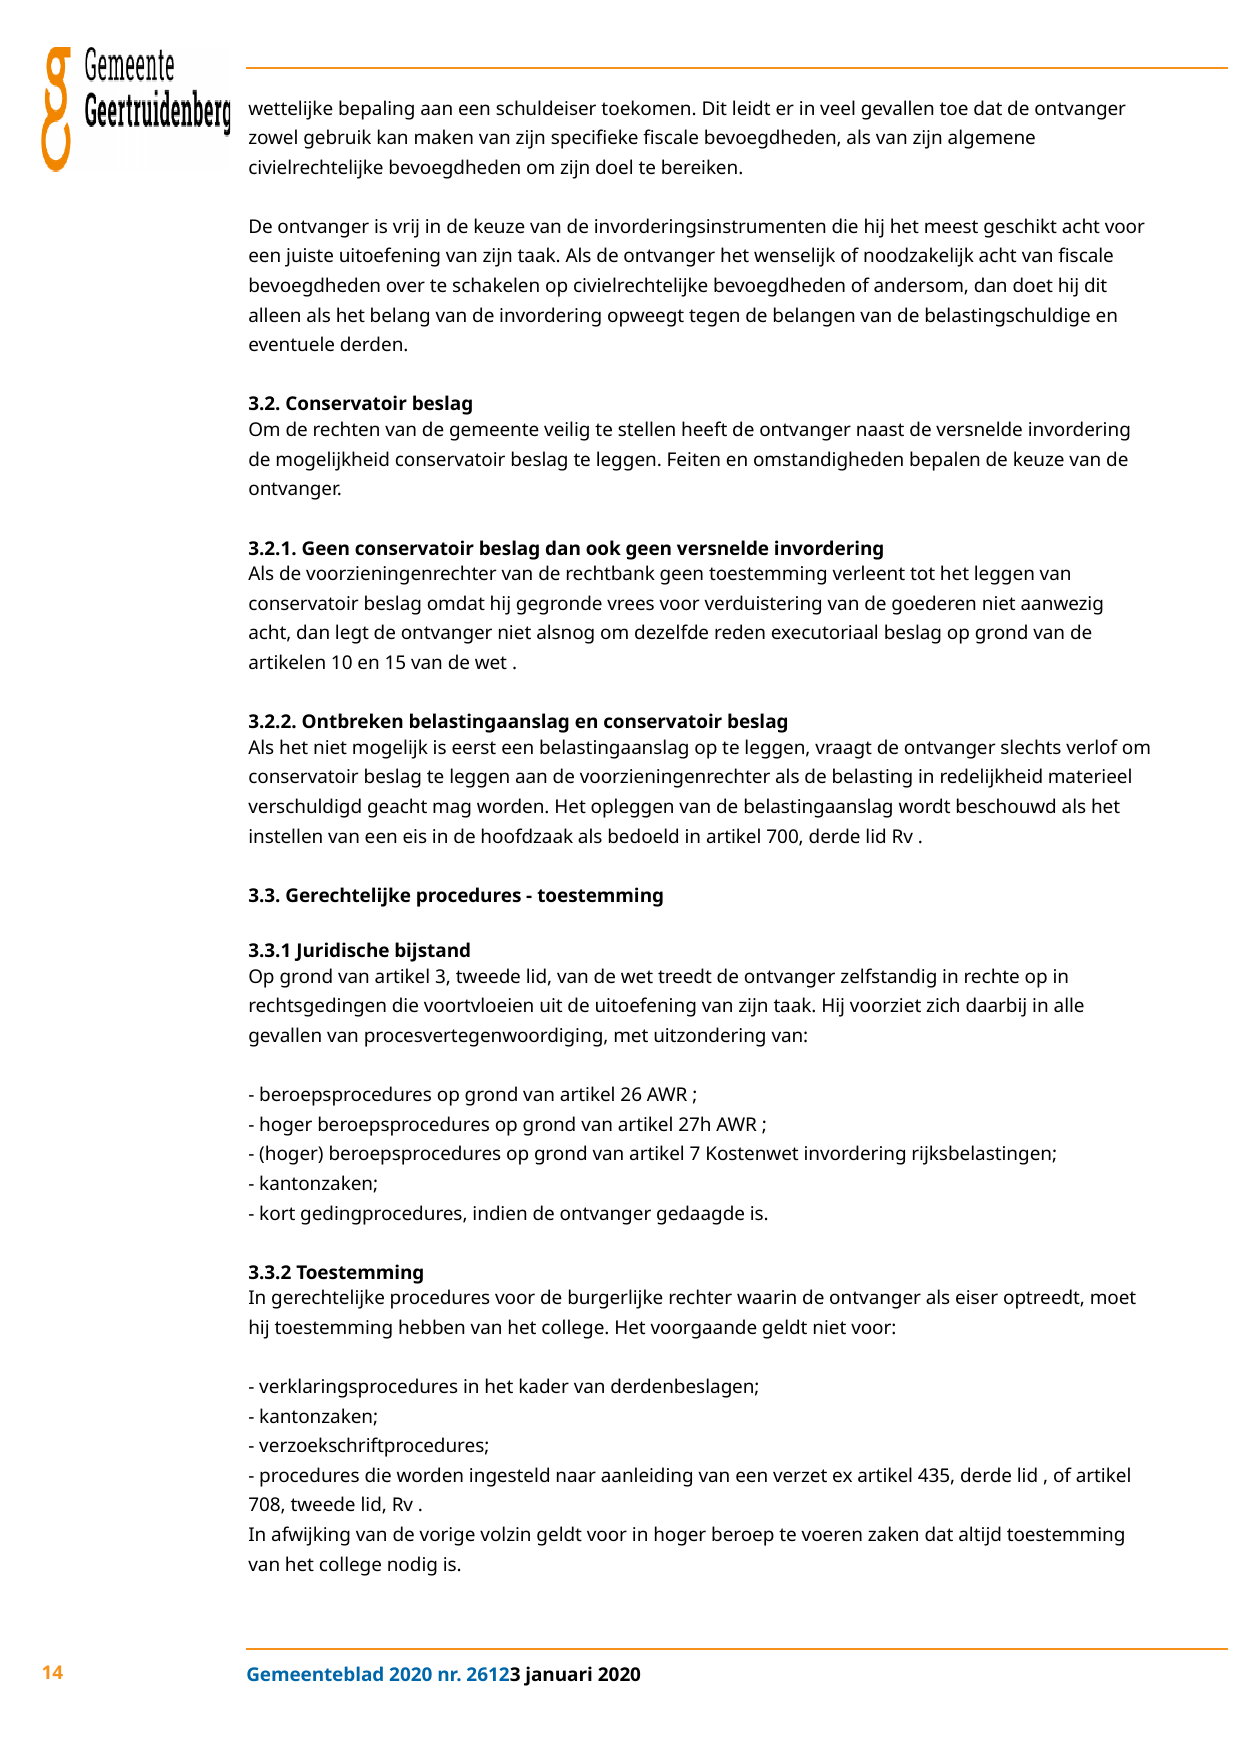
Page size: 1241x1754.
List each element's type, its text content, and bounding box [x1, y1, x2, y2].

text 3.2. Conservatoir beslag [248, 391, 1152, 416]
text De ontvanger is vrij in de keuze van de invorderingsinstrumenten die hij het meest geschikt acht voor een juiste uitoefening van zijn taak. Als de ontvanger het wenselijk of noodzakelijk acht van fiscale bevoegdheden over te schakelen op civielrechtelijke bevoegdheden of andersom, dan doet hij dit alleen als het belang van de invordering opweegt tegen de belangen van de belastingschuldige en eventuele derden. [248, 213, 1152, 357]
text Op grond van artikel 3, tweede lid, van de wet treedt de ontvanger zelfstandig in rechte op in rechtsgedingen die voortvloeien uit de uitoefening van zijn taak. Hij voorziet zich daarbij in alle gevallen van procesvertegenwoordiging, met uitzondering van: [248, 963, 1152, 1048]
text 3.3.1 Juridische bijstand [248, 937, 1152, 963]
text In afwijking van de vorige volzin geldt voor in hoger beroep te voeren zaken dat altijd toestemming van het college nodig is. [248, 1521, 1152, 1577]
text 3.2.2. Ontbreken belastingaanslag en conservatoir beslag [248, 708, 1152, 734]
text - verzoekschriftprocedures; [248, 1432, 1152, 1458]
picture [41, 47, 231, 172]
text 3.3.2 Toestemming [248, 1259, 1152, 1284]
text - kantonzaken; [248, 1403, 1152, 1429]
text Als de voorzieningenrechter van de rechtbank geen toestemming verleent tot het leggen van conservatoir beslag omdat hij gegronde vrees voor verduistering van de goederen niet aanwezig acht, dan legt de ontvanger niet alsnog om dezelfde reden executoriaal beslag op grond van de artikelen 10 en 15 van de wet . [248, 560, 1152, 675]
text - (hoger) beroepsprocedures op grond van artikel 7 Kostenwet invordering rijksbelastingen; [248, 1141, 1152, 1166]
text - kantonzaken; [248, 1170, 1152, 1196]
text - beroepsprocedures op grond van artikel 26 AWR ; [248, 1081, 1152, 1107]
text - hoger beroepsprocedures op grond van artikel 27h AWR ; [248, 1111, 1152, 1137]
text - procedures die worden ingesteld naar aanleiding van een verzet ex artikel 435, derde lid , of artikel 708, tweede lid, Rv . [248, 1462, 1152, 1517]
text wettelijke bepaling aan een schuldeiser toekomen. Dit leidt er in veel gevallen toe dat de ontvanger zowel gebruik kan maken van zijn specifieke fiscale bevoegdheden, als van zijn algemene civielrechtelijke bevoegdheden om zijn doel te bereiken. [248, 95, 1152, 180]
text Om de rechten van de gemeente veilig te stellen heeft de ontvanger naast de versnelde invordering de mogelijkheid conservatoir beslag te leggen. Feiten en omstandigheden bepalen de keuze van de ontvanger. [248, 416, 1152, 501]
text - kort gedingprocedures, indien de ontvanger gedaagde is. [248, 1200, 1152, 1225]
text In gerechtelijke procedures voor de burgerlijke rechter waarin de ontvanger als eiser optreedt, moet hij toestemming hebben van het college. Het voorgaande geldt niet voor: [248, 1284, 1152, 1340]
text 3.3. Gerechtelijke procedures - toestemming [248, 882, 1152, 908]
text Als het niet mogelijk is eerst een belastingaanslag op te leggen, vraagt de ontvanger slechts verlof om conservatoir beslag te leggen aan de voorzieningenrechter als de belasting in redelijkheid materieel verschuldigd geacht mag worden. Het opleggen van de belastingaanslag wordt beschouwd als het instellen van een eis in de hoofdzaak als bedoeld in artikel 700, derde lid Rv . [248, 734, 1152, 848]
text - verklaringsprocedures in het kader van derdenbeslagen; [248, 1373, 1152, 1399]
text 3.2.1. Geen conservatoir beslag dan ook geen versnelde invordering [248, 535, 1152, 560]
